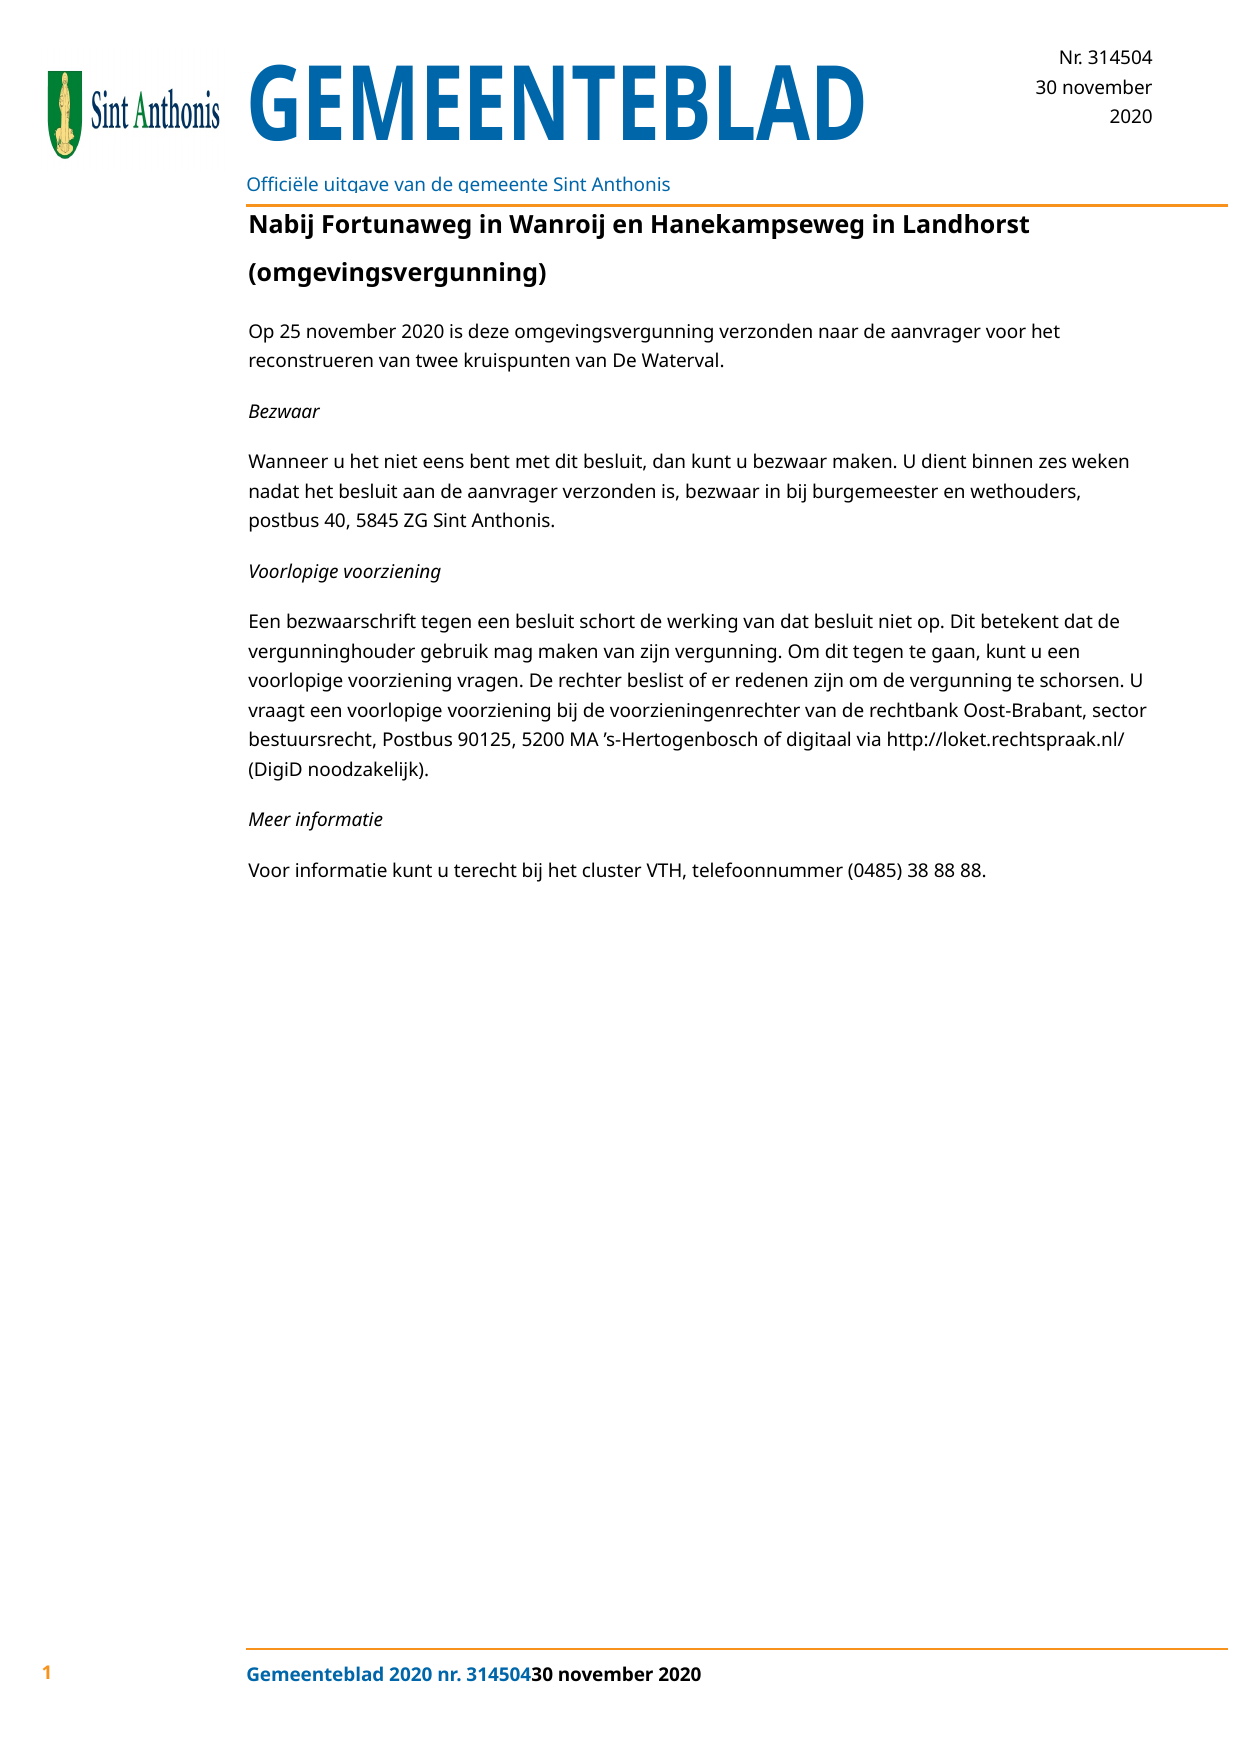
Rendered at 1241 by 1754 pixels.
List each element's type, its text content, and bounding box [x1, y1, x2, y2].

text Voorlopige voorziening [248, 558, 1152, 584]
text Op 25 november 2020 is deze omgevingsvergunning verzonden naar de aanvrager voor het reconstrueren van twee kruispunten van De Waterval. [248, 318, 1152, 373]
text Voor informatie kunt u terecht bij het cluster VTH, telefoonnummer (0485) 38 88 88. [248, 857, 1152, 883]
text Bezwaar [248, 398, 1152, 424]
text Meer informatie [248, 807, 1152, 832]
picture [41, 47, 231, 172]
text Wanneer u het niet eens bent met dit besluit, dan kunt u bezwaar maken. U dient binnen zes weken nadat het besluit aan de aanvrager verzonden is, bezwaar in bij burgemeester en wethouders, postbus 40, 5845 ZG Sint Anthonis. [248, 448, 1152, 533]
text Een bezwaarschrift tegen een besluit schort de werking van dat besluit niet op. Dit betekent dat de vergunninghouder gebruik mag maken van zijn vergunning. Om dit tegen te gaan, kunt u een voorlopige voorziening vragen. De rechter beslist of er redenen zijn om de vergunning te schorsen. U vraagt een voorlopige voorziening bij de voorzieningenrechter van de rechtbank Oost-Brabant, sector bestuursrecht, Postbus 90125, 5200 MA ’s-Hertogenbosch of digitaal via http://loket.rechtspraak.nl/ (DigiD noodzakelijk). [248, 608, 1152, 782]
text Nabij Fortunaweg in Wanroij en Hanekampseweg in Landhorst (omgevingsvergunning) [248, 207, 1152, 288]
